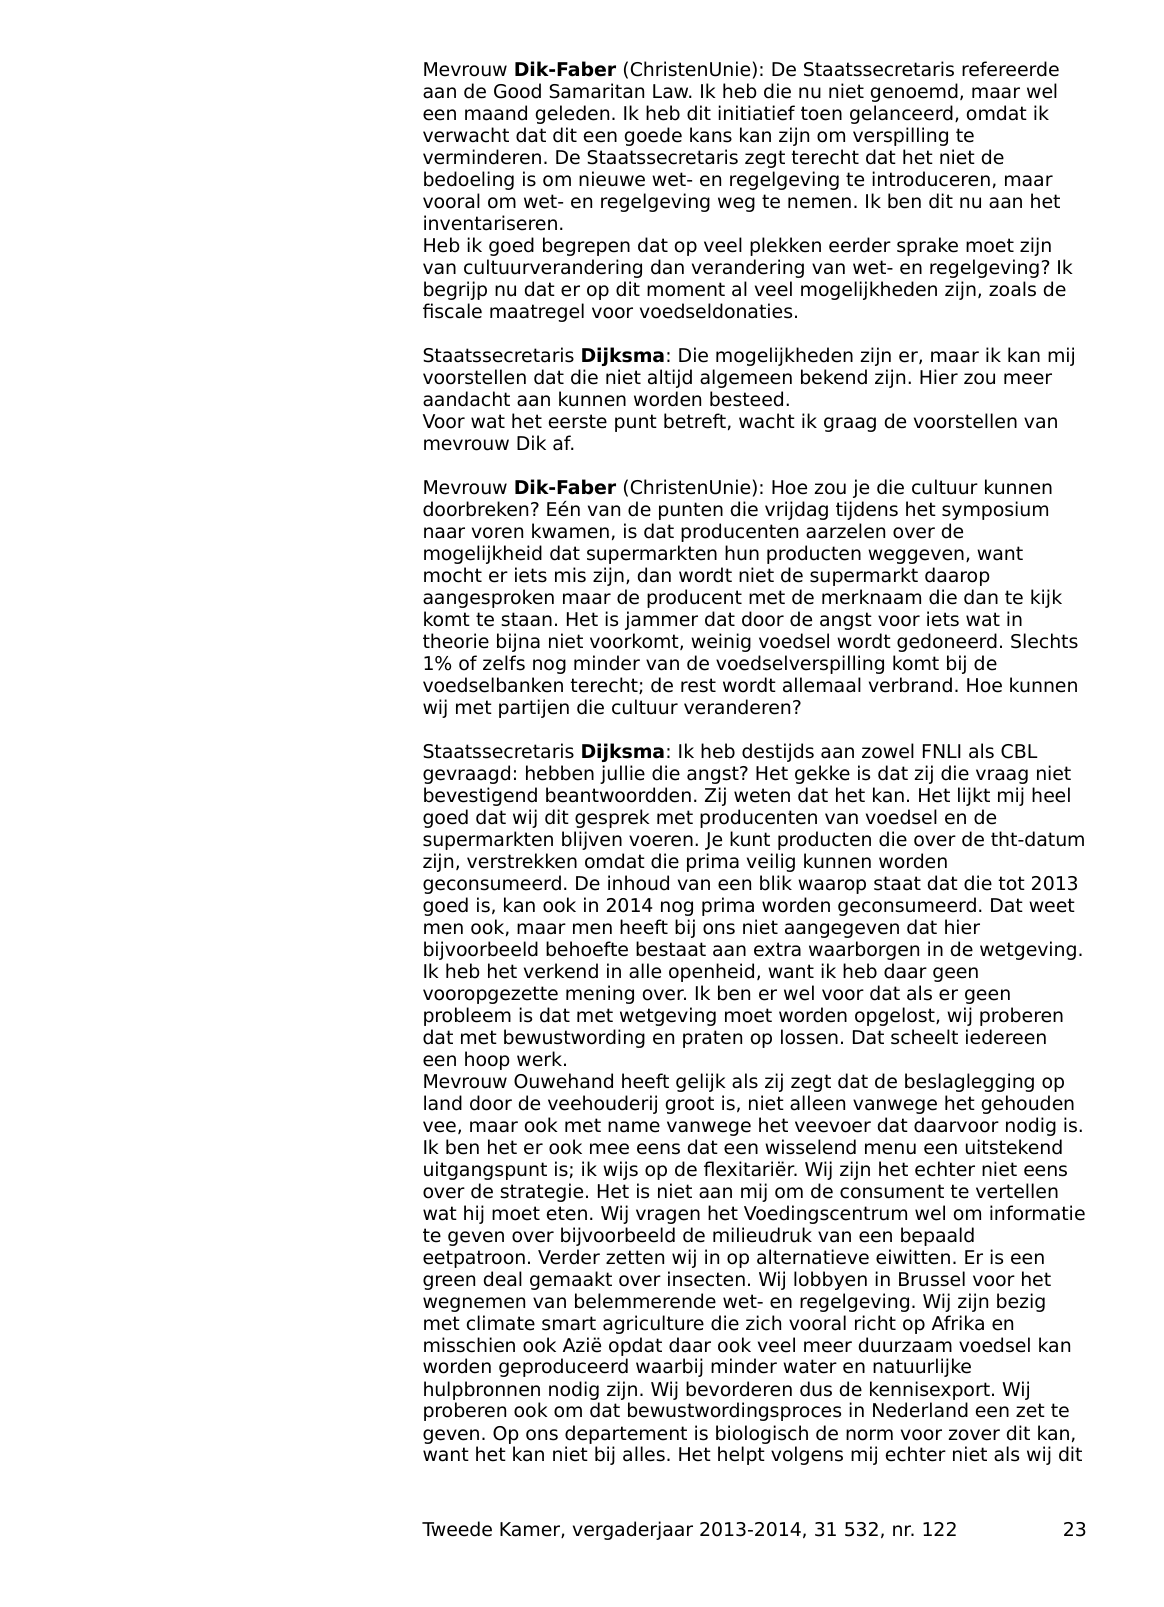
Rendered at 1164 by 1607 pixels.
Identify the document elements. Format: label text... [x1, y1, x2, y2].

text Voor wat het eerste punt betreft, wacht ik graag de voorstellen van mevrouw Dik af. [422, 411, 1087, 455]
text Staatssecretaris Dijksma: Die mogelijkheden zijn er, maar ik kan mij voorstellen dat die niet altijd algemeen bekend zijn. Hier zou meer aandacht aan kunnen worden besteed. [422, 345, 1087, 411]
text Heb ik goed begrepen dat op veel plekken eerder sprake moet zijn van cultuurverandering dan verandering van wet- en regelgeving? Ik begrijp nu dat er op dit moment al veel mogelijkheden zijn, zoals de fiscale maatregel voor voedseldonaties. [422, 235, 1087, 323]
text Staatssecretaris Dijksma: Ik heb destijds aan zowel FNLI als CBL gevraagd: hebben jullie die angst? Het gekke is dat zij die vraag niet bevestigend beantwoordden. Zij weten dat het kan. Het lijkt mij heel goed dat wij dit gesprek met producenten van voedsel en de supermarkten blijven voeren. Je kunt producten die over de tht-datum zijn, verstrekken omdat die prima veilig kunnen worden geconsumeerd. De inhoud van een blik waarop staat dat die tot 2013 goed is, kan ook in 2014 nog prima worden geconsumeerd. Dat weet men ook, maar men heeft bij ons niet aangegeven dat hier bijvoorbeeld behoefte bestaat aan extra waarborgen in de wetgeving. Ik heb het verkend in alle openheid, want ik heb daar geen vooropgezette mening over. Ik ben er wel voor dat als er geen probleem is dat met wetgeving moet worden opgelost, wij proberen dat met bewustwording en praten op lossen. Dat scheelt iedereen een hoop werk. [422, 741, 1087, 1071]
text Mevrouw Dik-Faber (ChristenUnie): De Staatssecretaris refereerde aan de Good Samaritan Law. Ik heb die nu niet genoemd, maar wel een maand geleden. Ik heb dit initiatief toen gelanceerd, omdat ik verwacht dat dit een goede kans kan zijn om verspilling te verminderen. De Staatssecretaris zegt terecht dat het niet de bedoeling is om nieuwe wet- en regelgeving te introduceren, maar vooral om wet- en regelgeving weg te nemen. Ik ben dit nu aan het inventariseren. [422, 59, 1087, 235]
text Mevrouw Dik-Faber (ChristenUnie): Hoe zou je die cultuur kunnen doorbreken? Eén van de punten die vrijdag tijdens het symposium naar voren kwamen, is dat producenten aarzelen over de mogelijkheid dat supermarkten hun producten weggeven, want mocht er iets mis zijn, dan wordt niet de supermarkt daarop aangesproken maar de producent met de merknaam die dan te kijk komt te staan. Het is jammer dat door de angst voor iets wat in theorie bijna niet voorkomt, weinig voedsel wordt gedoneerd. Slechts 1% of zelfs nog minder van de voedselverspilling komt bij de voedselbanken terecht; de rest wordt allemaal verbrand. Hoe kunnen wij met partijen die cultuur veranderen? [422, 477, 1087, 719]
text Mevrouw Ouwehand heeft gelijk als zij zegt dat de beslaglegging op land door de veehouderij groot is, niet alleen vanwege het gehouden vee, maar ook met name vanwege het veevoer dat daarvoor nodig is. Ik ben het er ook mee eens dat een wisselend menu een uitstekend uitgangspunt is; ik wijs op de flexitariër. Wij zijn het echter niet eens over de strategie. Het is niet aan mij om de consument te vertellen wat hij moet eten. Wij vragen het Voedingscentrum wel om informatie te geven over bijvoorbeeld de milieudruk van een bepaald eetpatroon. Verder zetten wij in op alternatieve eiwitten. Er is een green deal gemaakt over insecten. Wij lobbyen in Brussel voor het wegnemen van belemmerende wet- en regelgeving. Wij zijn bezig met climate smart agriculture die zich vooral richt op Afrika en misschien ook Azië opdat daar ook veel meer duurzaam voedsel kan worden geproduceerd waarbij minder water en natuurlijke hulpbronnen nodig zijn. Wij bevorderen dus de kennisexport. Wij proberen ook om dat bewustwordingsproces in Nederland een zet te geven. Op ons departement is biologisch de norm voor zover dit kan, want het kan niet bij alles. Het helpt volgens mij echter niet als wij dit [422, 1071, 1087, 1466]
